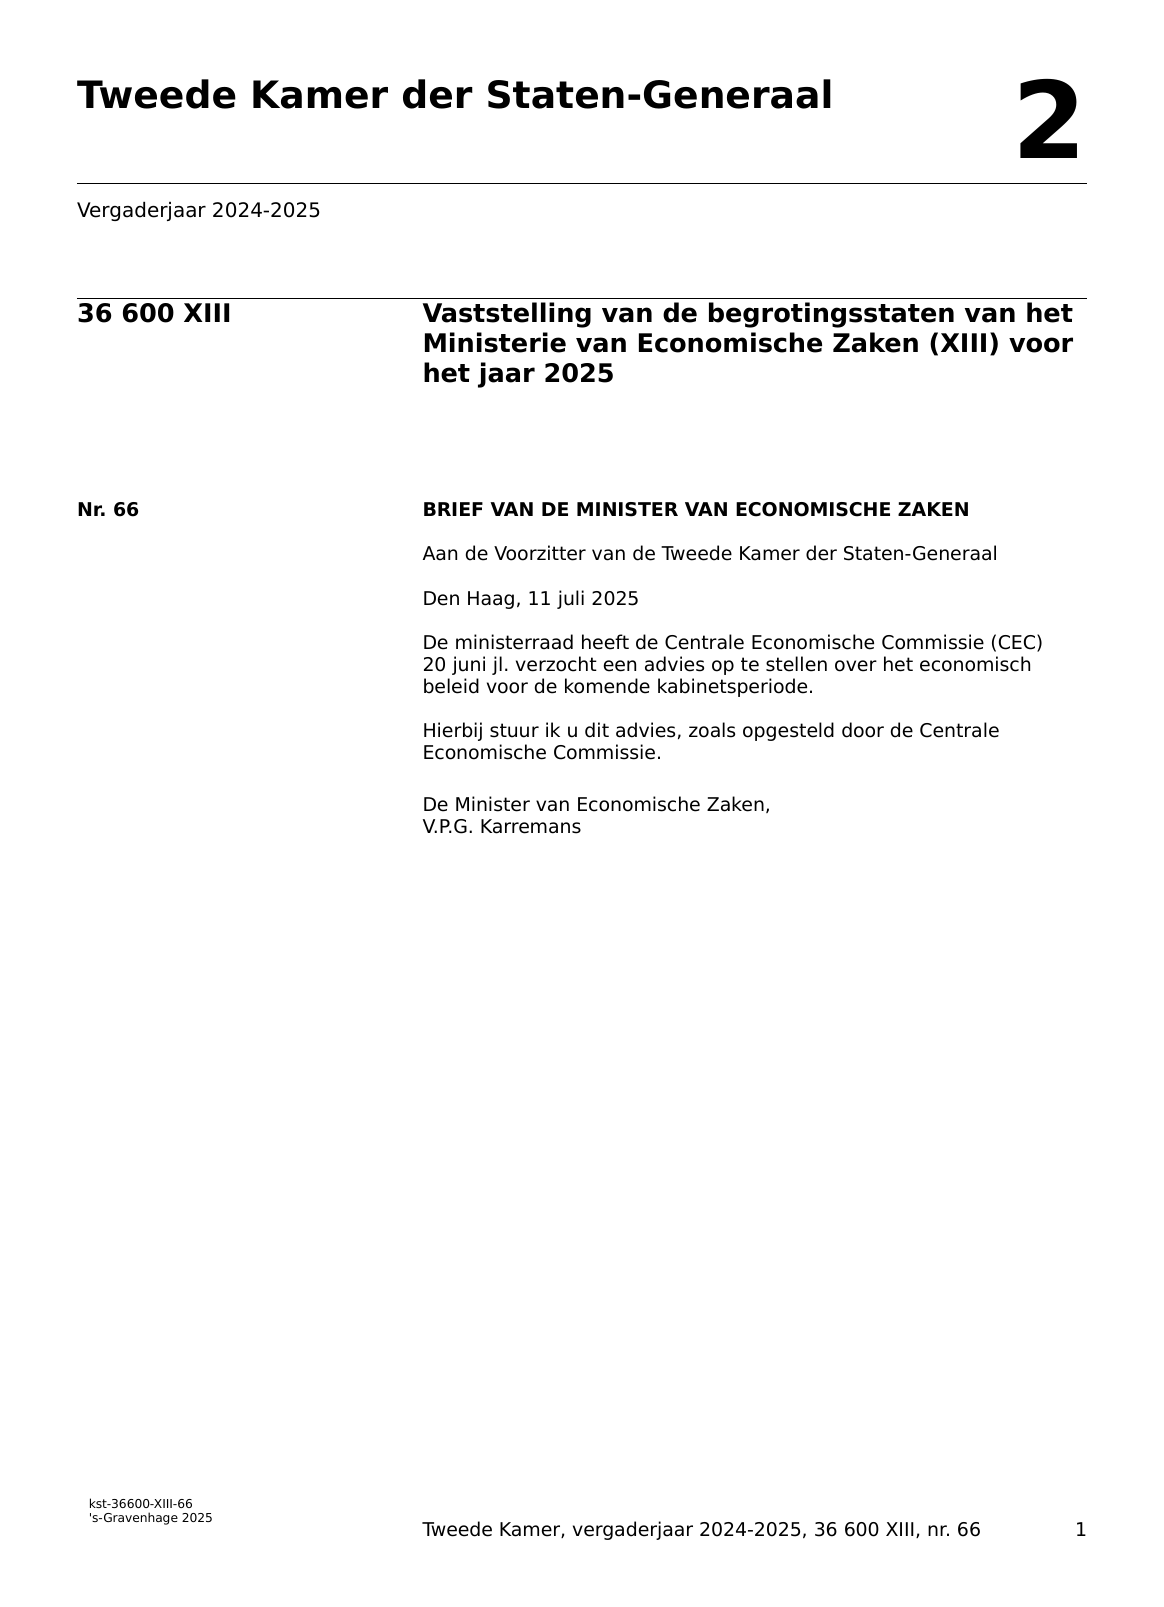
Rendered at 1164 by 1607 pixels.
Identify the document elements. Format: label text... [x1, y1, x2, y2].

text Aan de Voorzitter van de Tweede Kamer der Staten-Generaal [422, 543, 1087, 565]
table_header 2 [886, 59, 1087, 183]
text Den Haag, 11 juli 2025 [422, 587, 1087, 609]
subtitle 36 600 XIII Vaststelling van de begrotingsstaten van het Ministerie van Economische Zaken (XIII) voor het jaar 2025 [77, 299, 1087, 388]
text Hierbij stuur ik u dit advies, zoals opgesteld door de Centrale Economische Commissie. [422, 720, 1087, 764]
table_cell Vergaderjaar 2024-2025 [77, 184, 1087, 298]
subtitle Nr. 66 BRIEF VAN DE MINISTER VAN ECONOMISCHE ZAKEN [77, 499, 1087, 521]
text De ministerraad heeft de Centrale Economische Commissie (CEC) 20 juni jl. verzocht een advies op te stellen over het economisch beleid voor de komende kabinetsperiode. [422, 632, 1087, 697]
table_header Tweede Kamer der Staten-Generaal [77, 59, 886, 183]
text kst-36600-XIII-66 [88, 1497, 323, 1511]
text De Minister van Economische Zaken, V.P.G. Karremans [422, 794, 1087, 838]
text 's-Gravenhage 2025 [88, 1511, 323, 1525]
